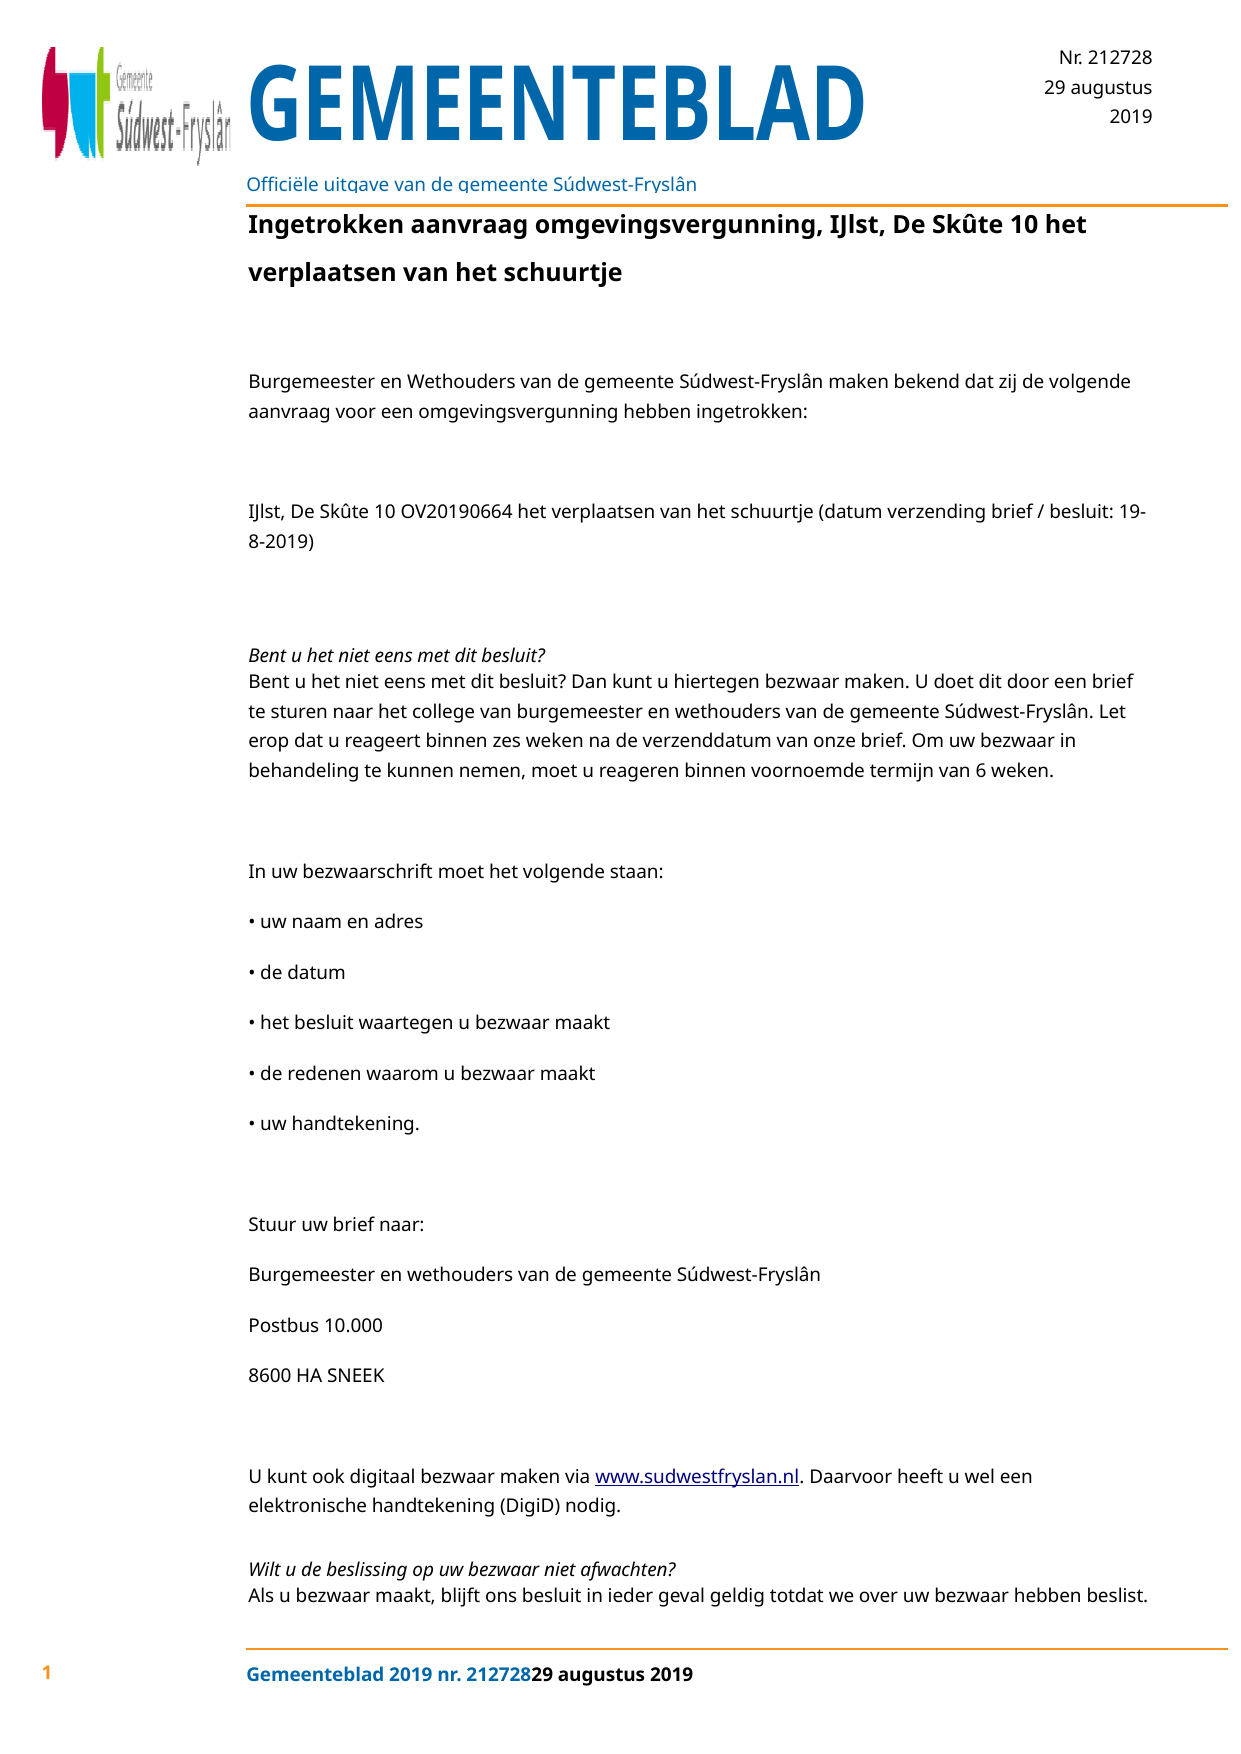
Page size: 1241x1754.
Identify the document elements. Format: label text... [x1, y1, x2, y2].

text IJlst, De Skûte 10 OV20190664 het verplaatsen van het schuurtje (datum verzending brief / besluit: 19-8-2019) [248, 499, 1152, 554]
text Stuur uw brief naar: [248, 1211, 1152, 1237]
text • uw handtekening. [248, 1110, 1152, 1136]
text • de datum [248, 959, 1152, 984]
text 8600 HA SNEEK [248, 1362, 1152, 1388]
text Bent u het niet eens met dit besluit? Dan kunt u hiertegen bezwaar maken. U doet dit door een brief te sturen naar het college van burgemeester en wethouders van de gemeente Súdwest-Fryslân. Let erop dat u reageert binnen zes weken na de verzenddatum van onze brief. Om uw bezwaar in behandeling te kunnen nemen, moet u reageren binnen voornoemde termijn van 6 weken. [248, 668, 1152, 783]
text Burgemeester en Wethouders van de gemeente Súdwest-Fryslân maken bekend dat zij de volgende aanvraag voor een omgevingsvergunning hebben ingetrokken: [248, 368, 1152, 424]
text Als u bezwaar maakt, blijft ons besluit in ieder geval geldig totdat we over uw bezwaar hebben beslist. [248, 1582, 1152, 1608]
text U kunt ook digitaal bezwaar maken via www.sudwestfryslan.nl. Daarvoor heeft u wel een elektronische handtekening (DigiD) nodig. [248, 1463, 1152, 1518]
text • de redenen waarom u bezwaar maakt [248, 1060, 1152, 1085]
text • het besluit waartegen u bezwaar maakt [248, 1009, 1152, 1035]
text Bent u het niet eens met dit besluit? [248, 643, 1152, 668]
text Wilt u de beslissing op uw bezwaar niet afwachten? [248, 1557, 1152, 1582]
text Burgemeester en wethouders van de gemeente Súdwest-Fryslân [248, 1261, 1152, 1287]
text Ingetrokken aanvraag omgevingsvergunning, IJlst, De Skûte 10 het verplaatsen van het schuurtje [248, 207, 1152, 288]
text Postbus 10.000 [248, 1312, 1152, 1337]
picture [41, 47, 231, 172]
text In uw bezwaarschrift moet het volgende staan: [248, 858, 1152, 884]
text • uw naam en adres [248, 908, 1152, 934]
